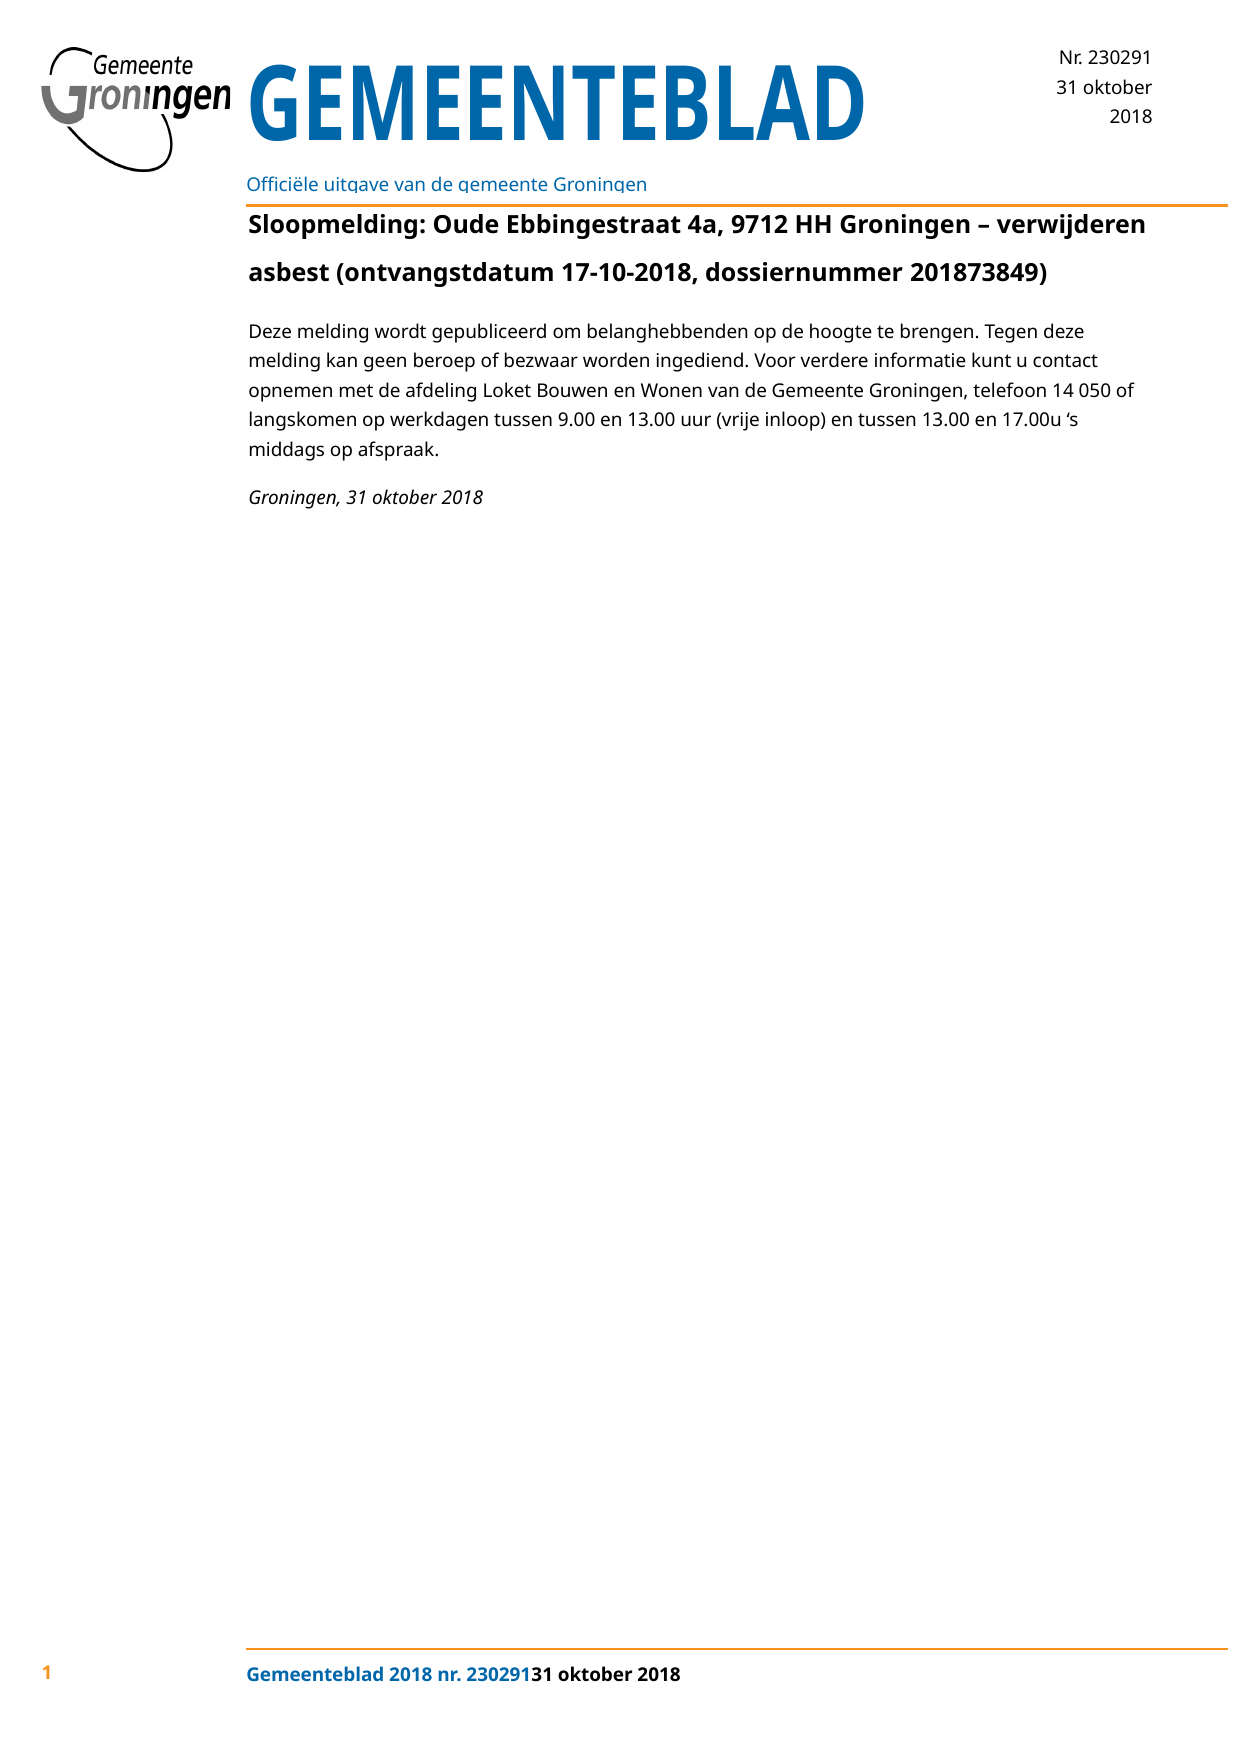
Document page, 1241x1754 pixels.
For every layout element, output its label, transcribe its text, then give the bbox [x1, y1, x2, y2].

text Deze melding wordt gepubliceerd om belanghebbenden op de hoogte te brengen. Tegen deze melding kan geen beroep of bezwaar worden ingediend. Voor verdere informatie kunt u contact opnemen met de afdeling Loket Bouwen en Wonen van de Gemeente Groningen, telefoon 14 050 of langskomen op werkdagen tussen 9.00 en 13.00 uur (vrije inloop) en tussen 13.00 en 17.00u ‘s middags op afspraak. [248, 318, 1152, 462]
text Groningen, 31 oktober 2018 [248, 484, 1152, 510]
text Sloopmelding: Oude Ebbingestraat 4a, 9712 HH Groningen – verwijderen asbest (ontvangstdatum 17-10-2018, dossiernummer 201873849) [248, 207, 1152, 288]
picture [41, 47, 231, 172]
